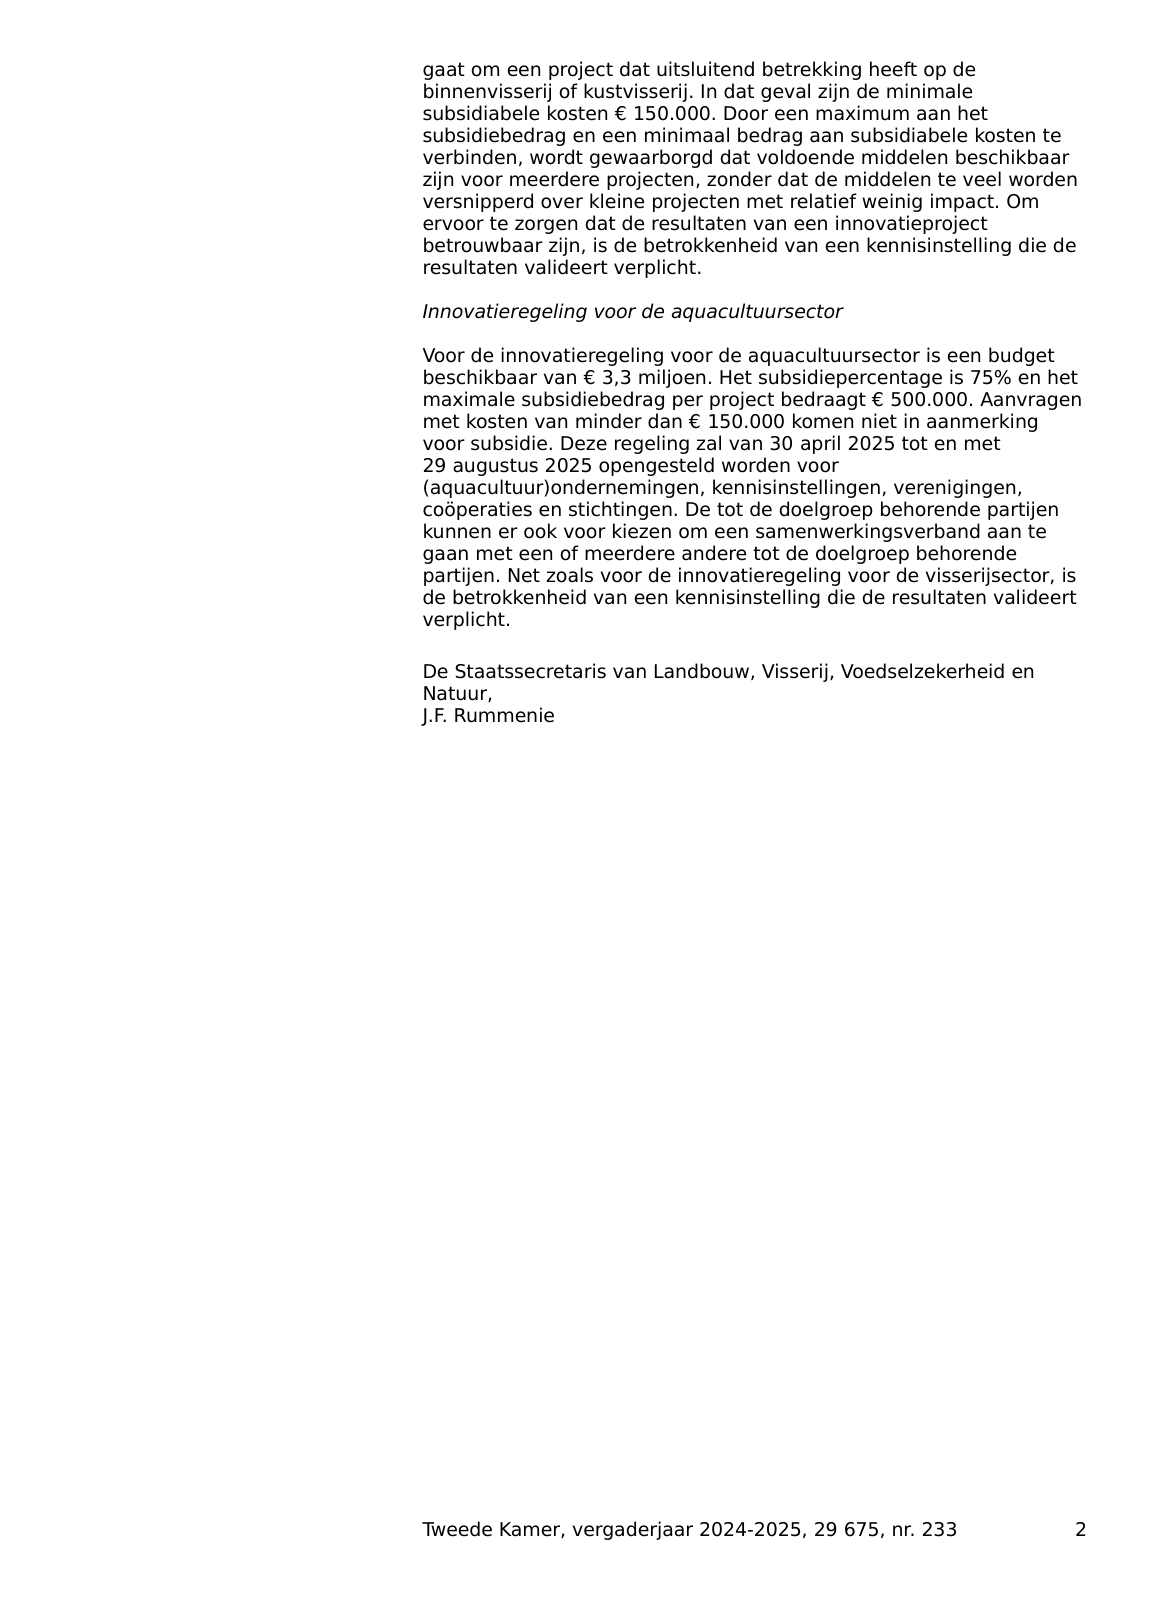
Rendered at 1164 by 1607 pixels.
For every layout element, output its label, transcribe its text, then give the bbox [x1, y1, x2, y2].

text Voor de innovatieregeling voor de aquacultuursector is een budget beschikbaar van € 3,3 miljoen. Het subsidiepercentage is 75% en het maximale subsidiebedrag per project bedraagt € 500.000. Aanvragen met kosten van minder dan € 150.000 komen niet in aanmerking voor subsidie. Deze regeling zal van 30 april 2025 tot en met 29 augustus 2025 opengesteld worden voor (aquacultuur)ondernemingen, kennisinstellingen, verenigingen, coöperaties en stichtingen. De tot de doelgroep behorende partijen kunnen er ook voor kiezen om een samenwerkingsverband aan te gaan met een of meerdere andere tot de doelgroep behorende partijen. Net zoals voor de innovatieregeling voor de visserijsector, is de betrokkenheid van een kennisinstelling die de resultaten valideert verplicht. [422, 345, 1087, 631]
text De Staatssecretaris van Landbouw, Visserij, Voedselzekerheid en Natuur, J.F. Rummenie [422, 661, 1087, 727]
subtitle Innovatieregeling voor de aquacultuursector [422, 301, 1087, 323]
text gaat om een project dat uitsluitend betrekking heeft op de binnenvisserij of kustvisserij. In dat geval zijn de minimale subsidiabele kosten € 150.000. Door een maximum aan het subsidiebedrag en een minimaal bedrag aan subsidiabele kosten te verbinden, wordt gewaarborgd dat voldoende middelen beschikbaar zijn voor meerdere projecten, zonder dat de middelen te veel worden versnipperd over kleine projecten met relatief weinig impact. Om ervoor te zorgen dat de resultaten van een innovatieproject betrouwbaar zijn, is de betrokkenheid van een kennisinstelling die de resultaten valideert verplicht. [422, 59, 1087, 279]
